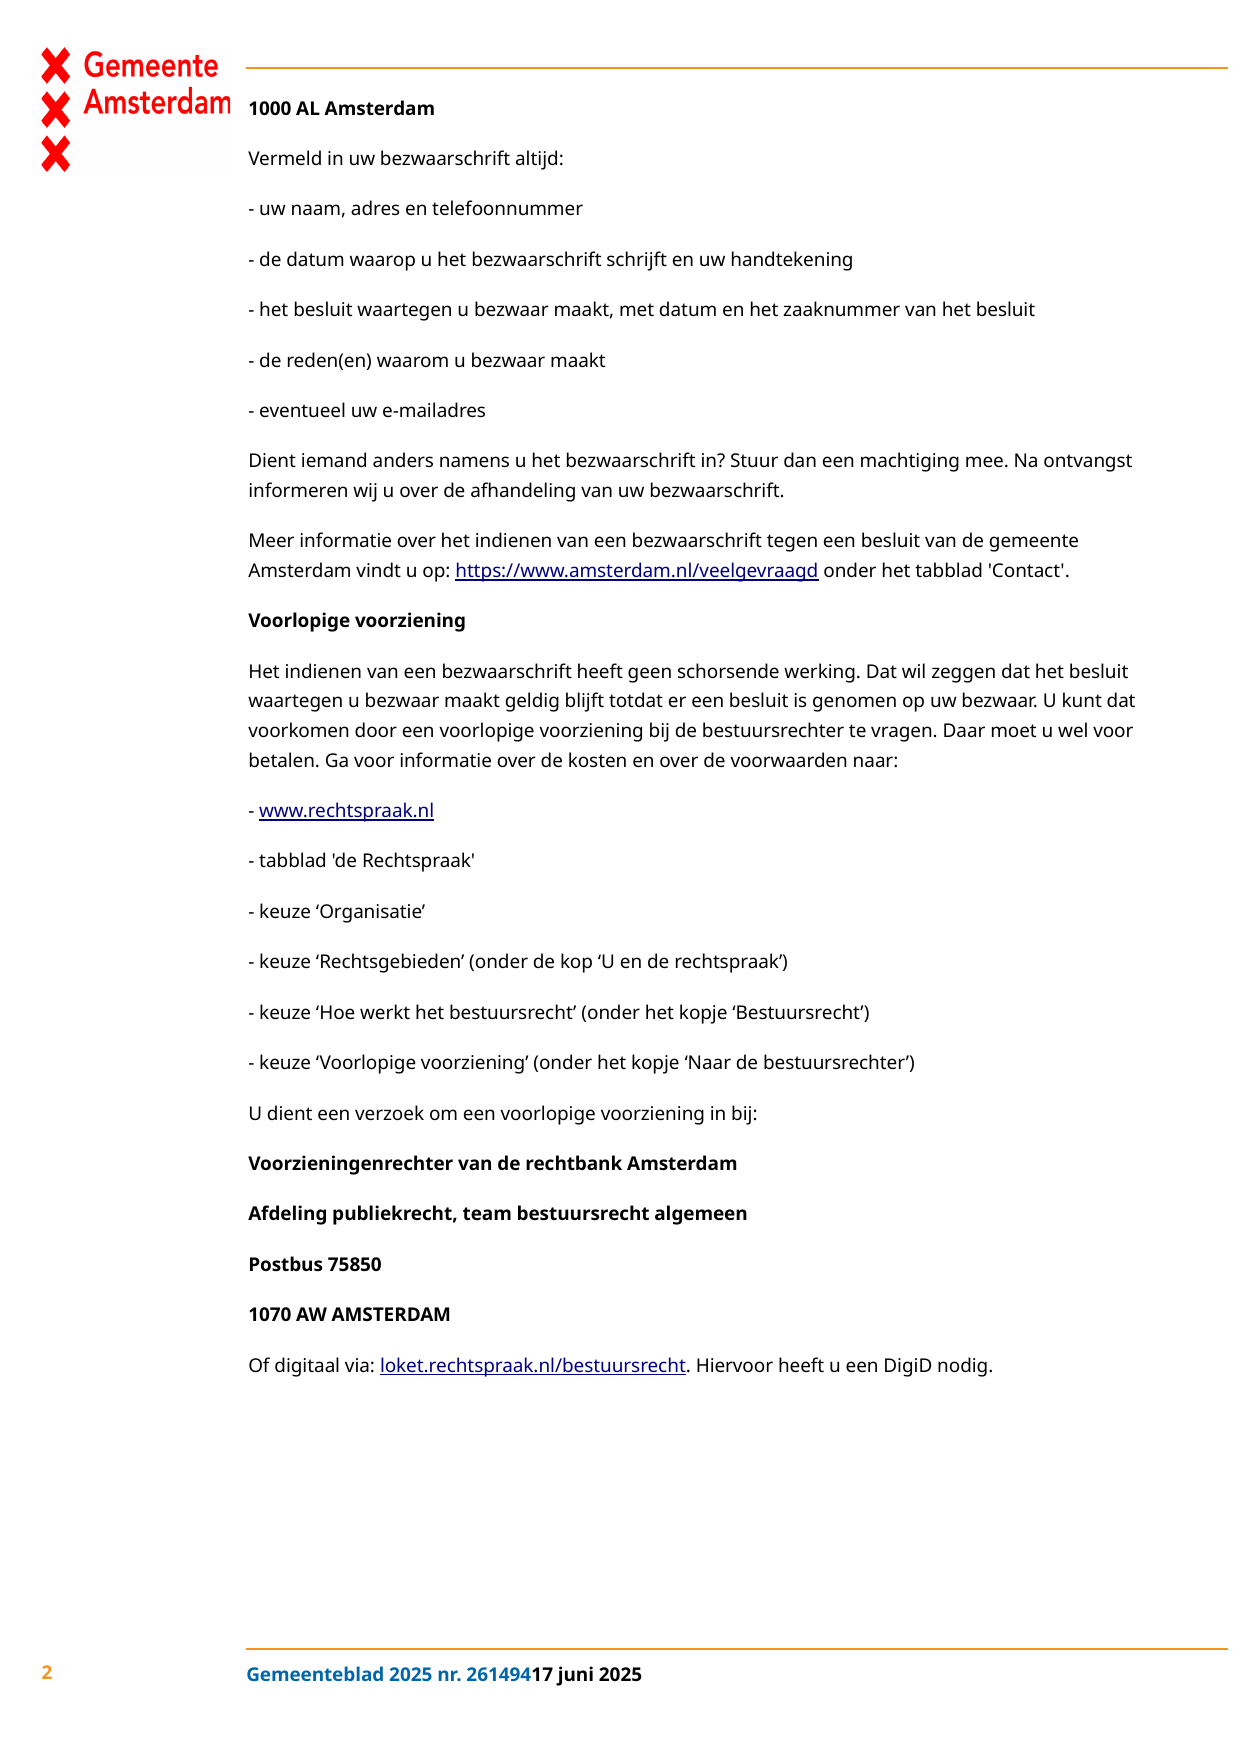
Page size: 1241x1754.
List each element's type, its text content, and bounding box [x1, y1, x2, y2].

picture [41, 47, 231, 172]
text - uw naam, adres en telefoonnummer [248, 196, 1152, 221]
text 1070 AW AMSTERDAM [248, 1301, 1152, 1327]
text - www.rechtspraak.nl [248, 797, 1152, 823]
text Postbus 75850 [248, 1251, 1152, 1277]
text - keuze ‘Voorlopige voorziening’ (onder het kopje ‘Naar de bestuursrechter’) [248, 1049, 1152, 1075]
text Of digitaal via: loket.rechtspraak.nl/bestuursrecht. Hiervoor heeft u een DigiD nodig. [248, 1352, 1152, 1378]
text - keuze ‘Hoe werkt het bestuursrecht’ (onder het kopje ‘Bestuursrecht’) [248, 999, 1152, 1025]
text Dient iemand anders namens u het bezwaarschrift in? Stuur dan een machtiging mee. Na ontvangst informeren wij u over de afhandeling van uw bezwaarschrift. [248, 448, 1152, 503]
text - keuze ‘Rechtsgebieden’ (onder de kop ‘U en de rechtspraak’) [248, 948, 1152, 974]
text Het indienen van een bezwaarschrift heeft geen schorsende werking. Dat wil zeggen dat het besluit waartegen u bezwaar maakt geldig blijft totdat er een besluit is genomen op uw bezwaar. U kunt dat voorkomen door een voorlopige voorziening bij de bestuursrechter te vragen. Daar moet u wel voor betalen. Ga voor informatie over de kosten en over de voorwaarden naar: [248, 658, 1152, 773]
text - tabblad 'de Rechtspraak' [248, 848, 1152, 873]
text 1000 AL Amsterdam [248, 95, 1152, 121]
text Voorlopige voorziening [248, 608, 1152, 633]
text - keuze ‘Organisatie’ [248, 898, 1152, 924]
text Vermeld in uw bezwaarschrift altijd: [248, 145, 1152, 171]
text - de datum waarop u het bezwaarschrift schrijft en uw handtekening [248, 246, 1152, 272]
text Voorzieningenrechter van de rechtbank Amsterdam [248, 1150, 1152, 1176]
text U dient een verzoek om een voorlopige voorziening in bij: [248, 1100, 1152, 1126]
text - het besluit waartegen u bezwaar maakt, met datum en het zaaknummer van het besluit [248, 296, 1152, 322]
text Afdeling publiekrecht, team bestuursrecht algemeen [248, 1201, 1152, 1226]
text Meer informatie over het indienen van een bezwaarschrift tegen een besluit van de gemeente Amsterdam vindt u op: https://www.amsterdam.nl/veelgevraagd onder het tabblad 'Contact'. [248, 528, 1152, 583]
text - eventueel uw e-mailadres [248, 397, 1152, 423]
text - de reden(en) waarom u bezwaar maakt [248, 347, 1152, 373]
